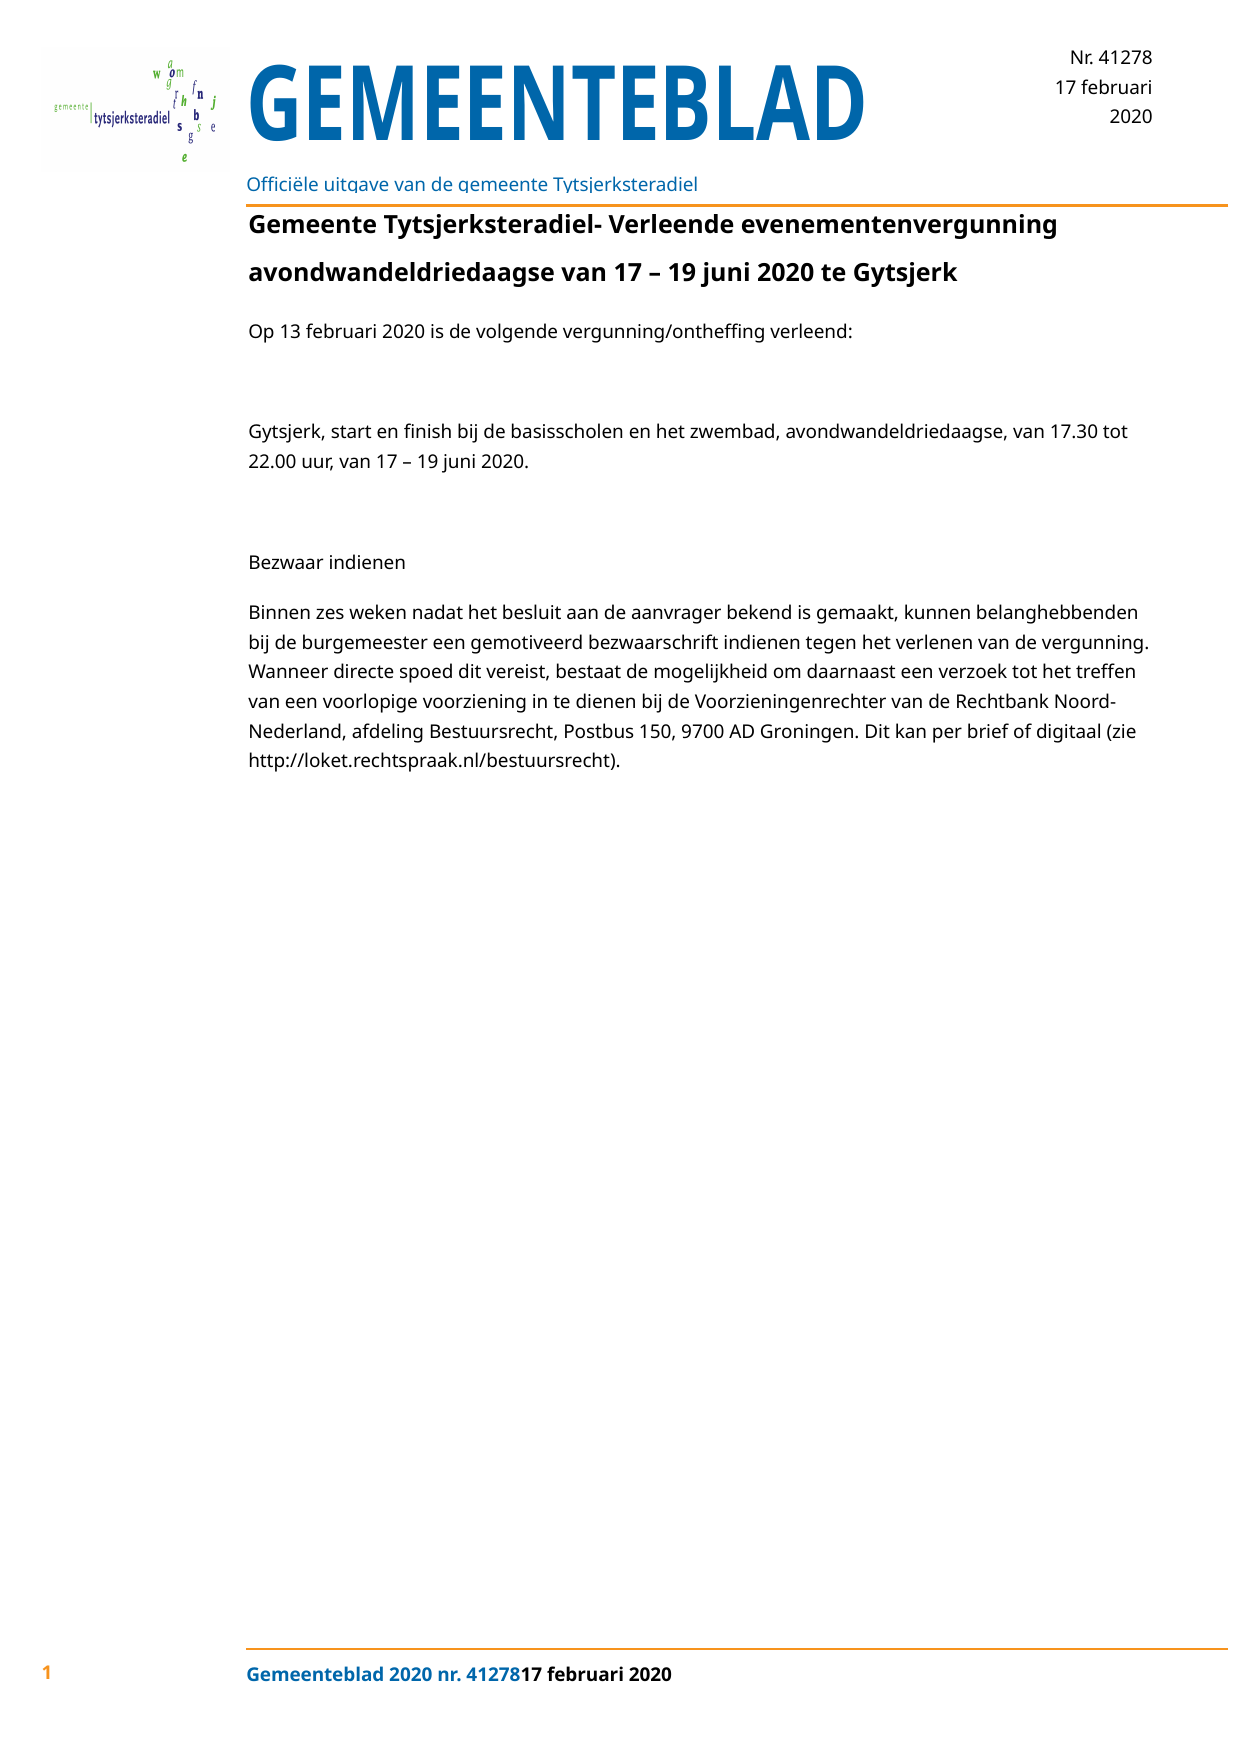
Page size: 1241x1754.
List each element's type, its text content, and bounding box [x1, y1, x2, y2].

text Binnen zes weken nadat het besluit aan de aanvrager bekend is gemaakt, kunnen belanghebbenden bij de burgemeester een gemotiveerd bezwaarschrift indienen tegen het verlenen van de vergunning. Wanneer directe spoed dit vereist, bestaat de mogelijkheid om daarnaast een verzoek tot het treffen van een voorlopige voorziening in te dienen bij de Voorzieningenrechter van de Rechtbank Noord-Nederland, afdeling Bestuursrecht, Postbus 150, 9700 AD Groningen. Dit kan per brief of digitaal (zie http://loket.rechtspraak.nl/bestuursrecht). [248, 599, 1152, 773]
text Bezwaar indienen [248, 549, 1152, 575]
picture [41, 47, 231, 172]
text Gemeente Tytsjerksteradiel- Verleende evenementenvergunning avondwandeldriedaagse van 17 – 19 juni 2020 te Gytsjerk [248, 207, 1152, 288]
text Gytsjerk, start en finish bij de basisscholen en het zwembad, avondwandeldriedaagse, van 17.30 tot 22.00 uur, van 17 – 19 juni 2020. [248, 419, 1152, 474]
text Op 13 februari 2020 is de volgende vergunning/ontheffing verleend: [248, 318, 1152, 344]
